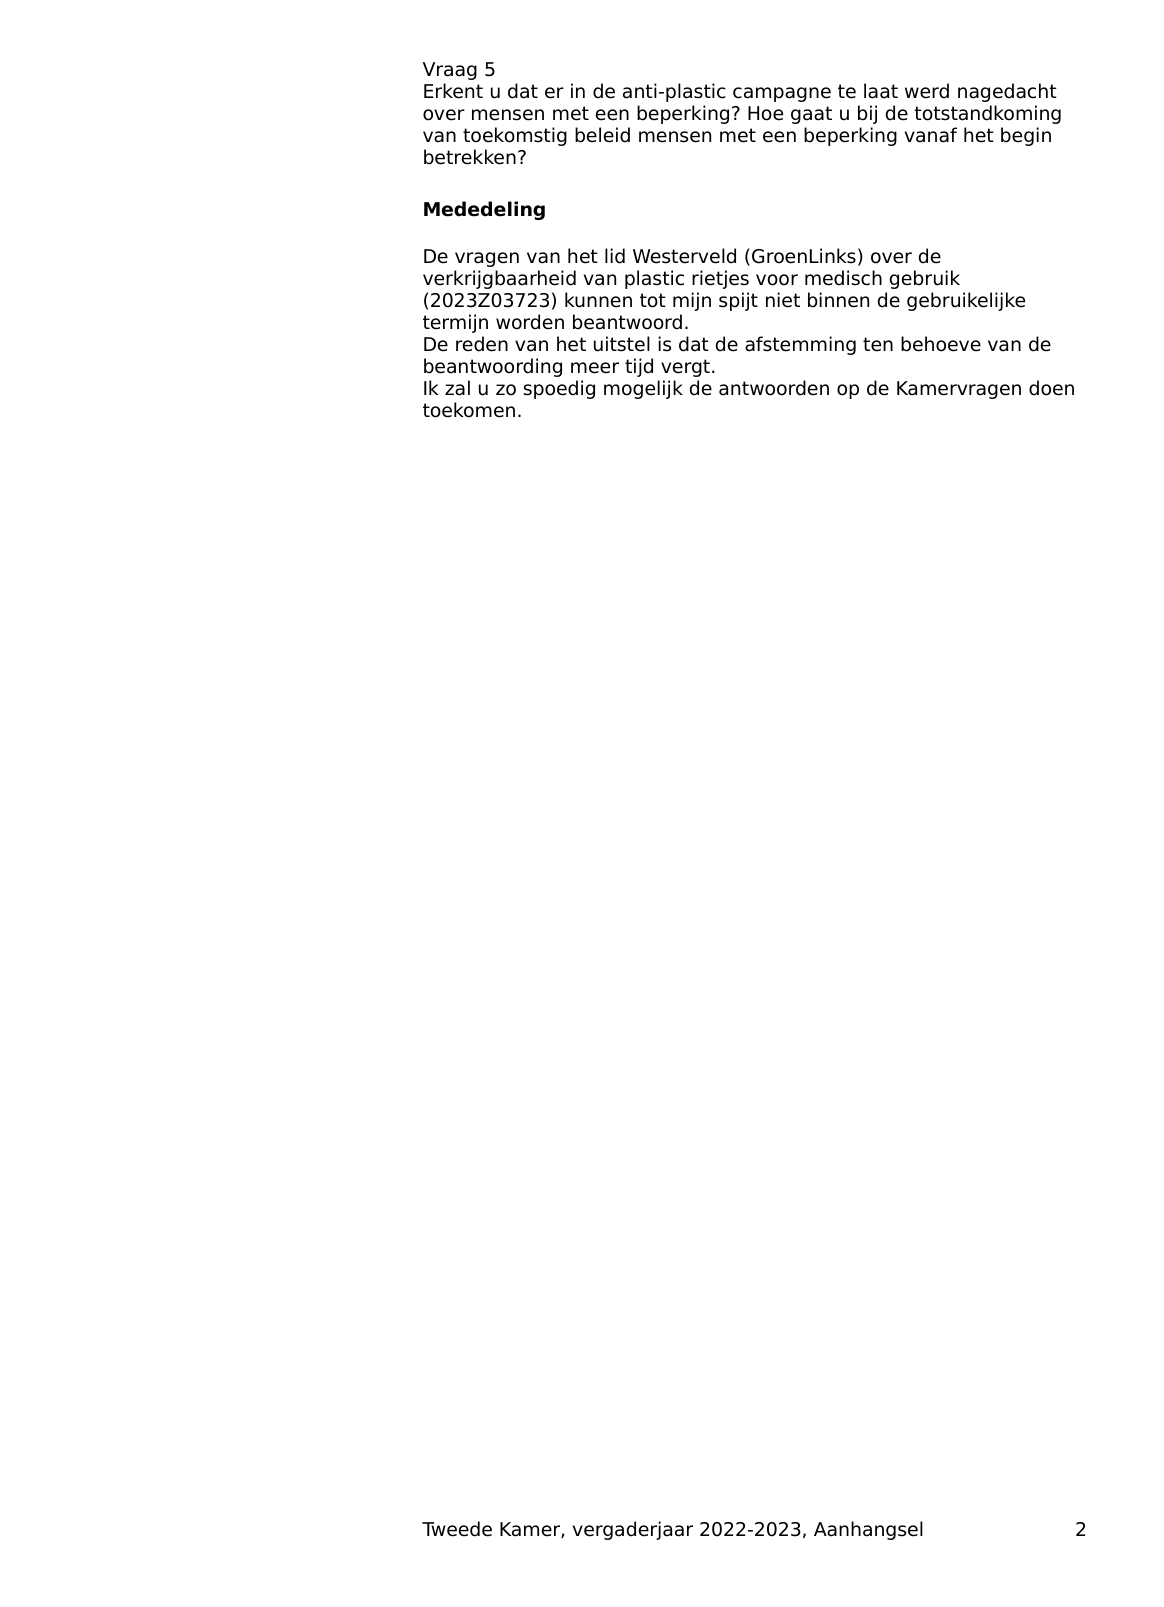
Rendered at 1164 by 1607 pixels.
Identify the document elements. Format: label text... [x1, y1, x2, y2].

text Ik zal u zo spoedig mogelijk de antwoorden op de Kamervragen doen toekomen. [422, 378, 1087, 422]
text De vragen van het lid Westerveld (GroenLinks) over de verkrijgbaarheid van plastic rietjes voor medisch gebruik (2023Z03723) kunnen tot mijn spijt niet binnen de gebruikelijke termijn worden beantwoord. [422, 246, 1087, 334]
subtitle Mededeling [422, 199, 1087, 221]
text Vraag 5 [422, 59, 1087, 81]
text De reden van het uitstel is dat de afstemming ten behoeve van de beantwoording meer tijd vergt. [422, 334, 1087, 378]
text Erkent u dat er in de anti-plastic campagne te laat werd nagedacht over mensen met een beperking? Hoe gaat u bij de totstandkoming van toekomstig beleid mensen met een beperking vanaf het begin betrekken? [422, 81, 1087, 169]
